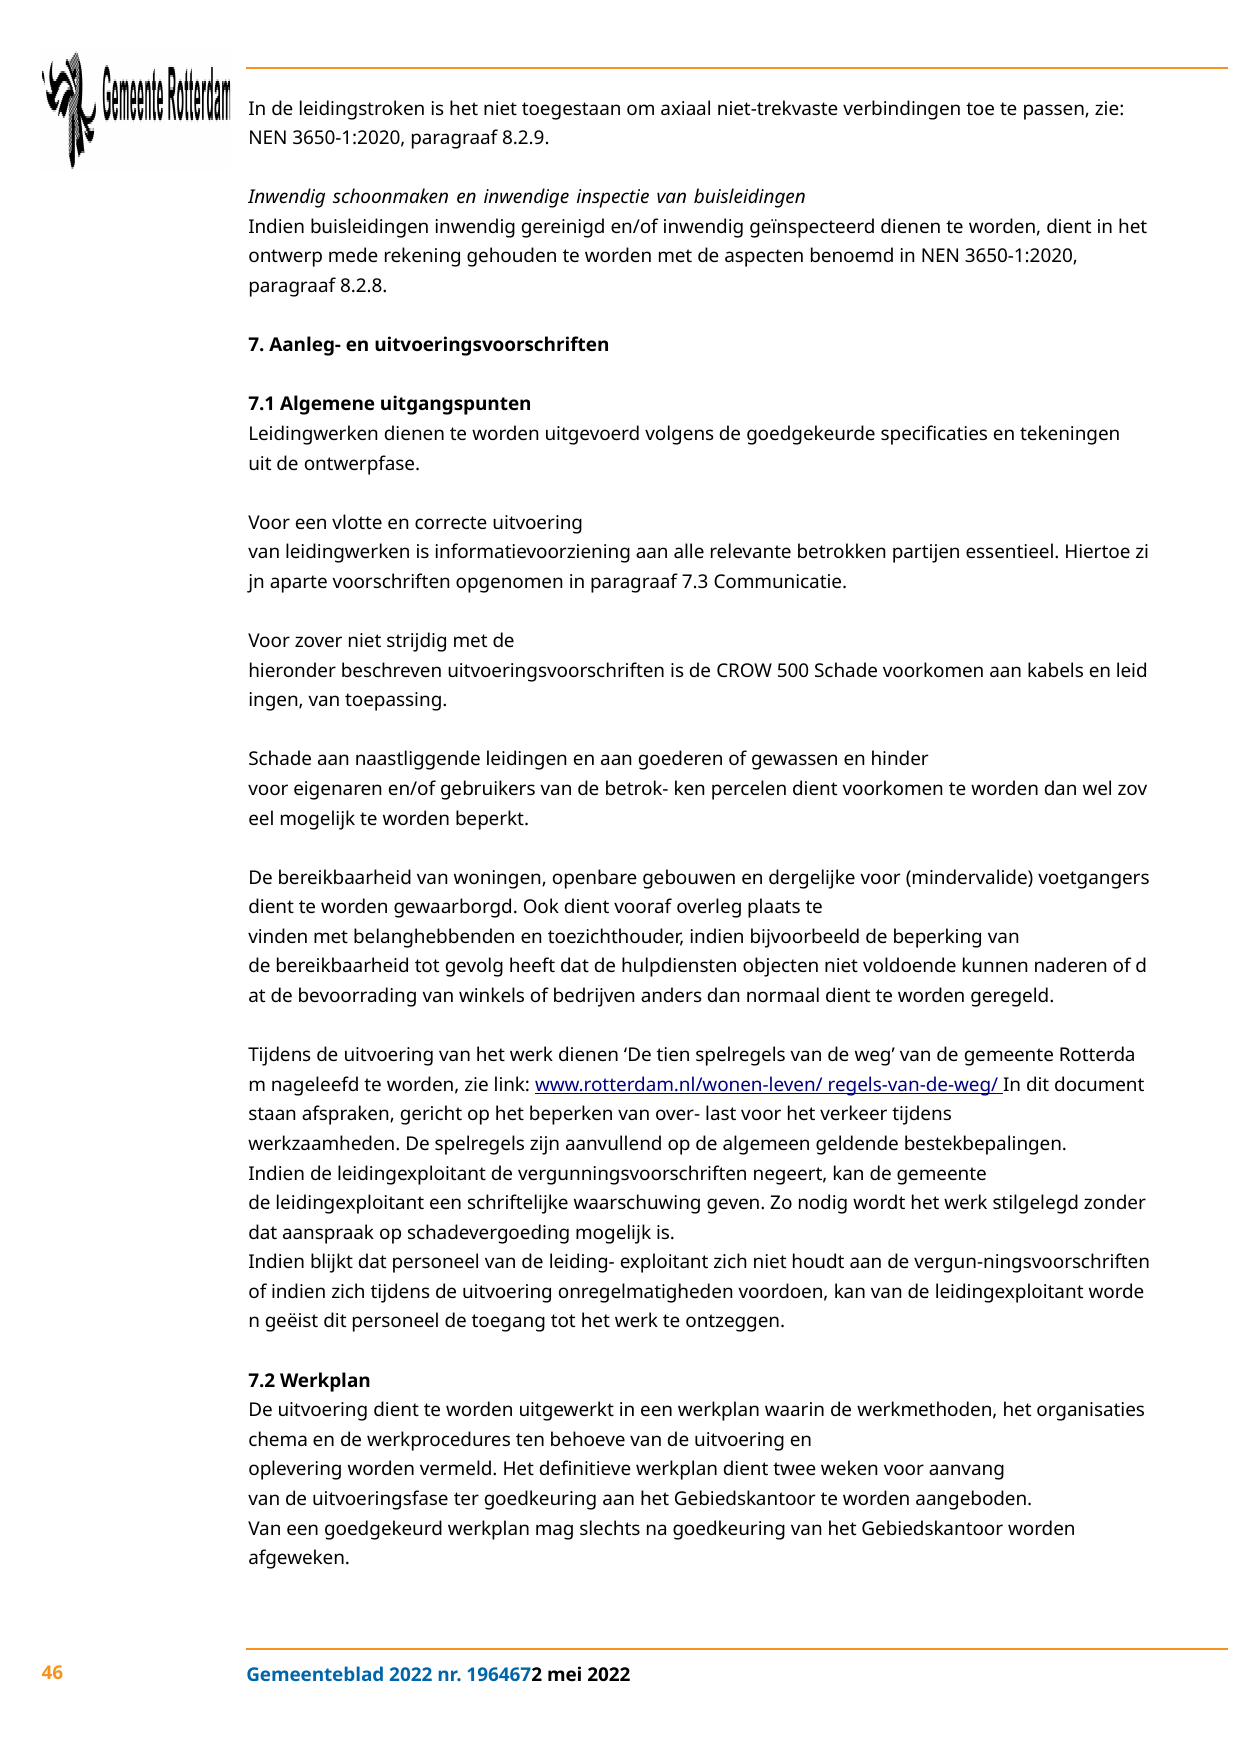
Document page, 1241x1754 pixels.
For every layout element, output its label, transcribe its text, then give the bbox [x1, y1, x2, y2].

text 7. Aanleg- en uitvoeringsvoorschriften [248, 331, 1152, 357]
text Indien blijkt dat personeel van de leiding- exploitant zich niet houdt aan de vergun-ningsvoorschriften of indien zich tijdens de uitvoering onregelmatigheden voordoen, kan van de leidingexploitant worden geëist dit personeel de toegang tot het werk te ontzeggen. [248, 1248, 1152, 1333]
text Indien de leidingexploitant de vergunningsvoorschriften negeert, kan de gemeente de leidingexploitant een schriftelijke waarschuwing geven. Zo nodig wordt het werk stilgelegd zonder dat aanspraak op schadevergoeding mogelijk is. [248, 1160, 1152, 1245]
text Leidingwerken dienen te worden uitgevoerd volgens de goedgekeurde specificaties en tekeningen uit de ontwerpfase. [248, 420, 1152, 476]
text Tijdens de uitvoering van het werk dienen ‘De tien spelregels van de weg’ van de gemeente Rotterdam nageleefd te worden, zie link: www.rotterdam.nl/wonen-leven/ regels-van-de-weg/ In dit document staan afspraken, gericht op het beperken van over- last voor het verkeer tijdens werkzaamheden. De spelregels zijn aanvullend op de algemeen geldende bestekbepalingen. [248, 1041, 1152, 1156]
text 7.2 Werkplan [248, 1367, 1152, 1393]
text Van een goedgekeurd werkplan mag slechts na goedkeuring van het Gebiedskantoor worden afgeweken. [248, 1515, 1152, 1570]
picture [41, 47, 231, 172]
text De uitvoering dient te worden uitgewerkt in een werkplan waarin de werkmethoden, het organisatieschema en de werkprocedures ten behoeve van de uitvoering en oplevering worden vermeld. Het definitieve werkplan dient twee weken voor aanvang van de uitvoeringsfase ter goedkeuring aan het Gebiedskantoor te worden aangeboden. [248, 1396, 1152, 1511]
text 7.1 Algemene uitgangspunten [248, 391, 1152, 416]
text Indien buisleidingen inwendig gereinigd en/of inwendig geïnspecteerd dienen te worden, dient in het ontwerp mede rekening gehouden te worden met de aspecten benoemd in NEN 3650-1:2020, paragraaf 8.2.8. [248, 213, 1152, 298]
text Schade aan naastliggende leidingen en aan goederen of gewassen en hinder voor eigenaren en/of gebruikers van de betrok- ken percelen dient voorkomen te worden dan wel zoveel mogelijk te worden beperkt. [248, 746, 1152, 831]
text Inwendig schoonmaken en inwendige inspectie van buisleidingen [248, 183, 1152, 209]
text Voor een vlotte en correcte uitvoering van leidingwerken is informatievoorziening aan alle relevante betrokken partijen essentieel. Hiertoe zijn aparte voorschriften opgenomen in paragraaf 7.3 Communicatie. [248, 509, 1152, 594]
text Voor zover niet strijdig met de hieronder beschreven uitvoeringsvoorschriften is de CROW 500 Schade voorkomen aan kabels en leidingen, van toepassing. [248, 627, 1152, 712]
text In de leidingstroken is het niet toegestaan om axiaal niet-trekvaste verbindingen toe te passen, zie: NEN 3650-1:2020, paragraaf 8.2.9. [248, 95, 1152, 150]
text De bereikbaarheid van woningen, openbare gebouwen en dergelijke voor (mindervalide) voetgangers dient te worden gewaarborgd. Ook dient vooraf overleg plaats te vinden met belanghebbenden en toezichthouder, indien bijvoorbeeld de beperking van de bereikbaarheid tot gevolg heeft dat de hulpdiensten objecten niet voldoende kunnen naderen of dat de bevoorrading van winkels of bedrijven anders dan normaal dient te worden geregeld. [248, 864, 1152, 1008]
